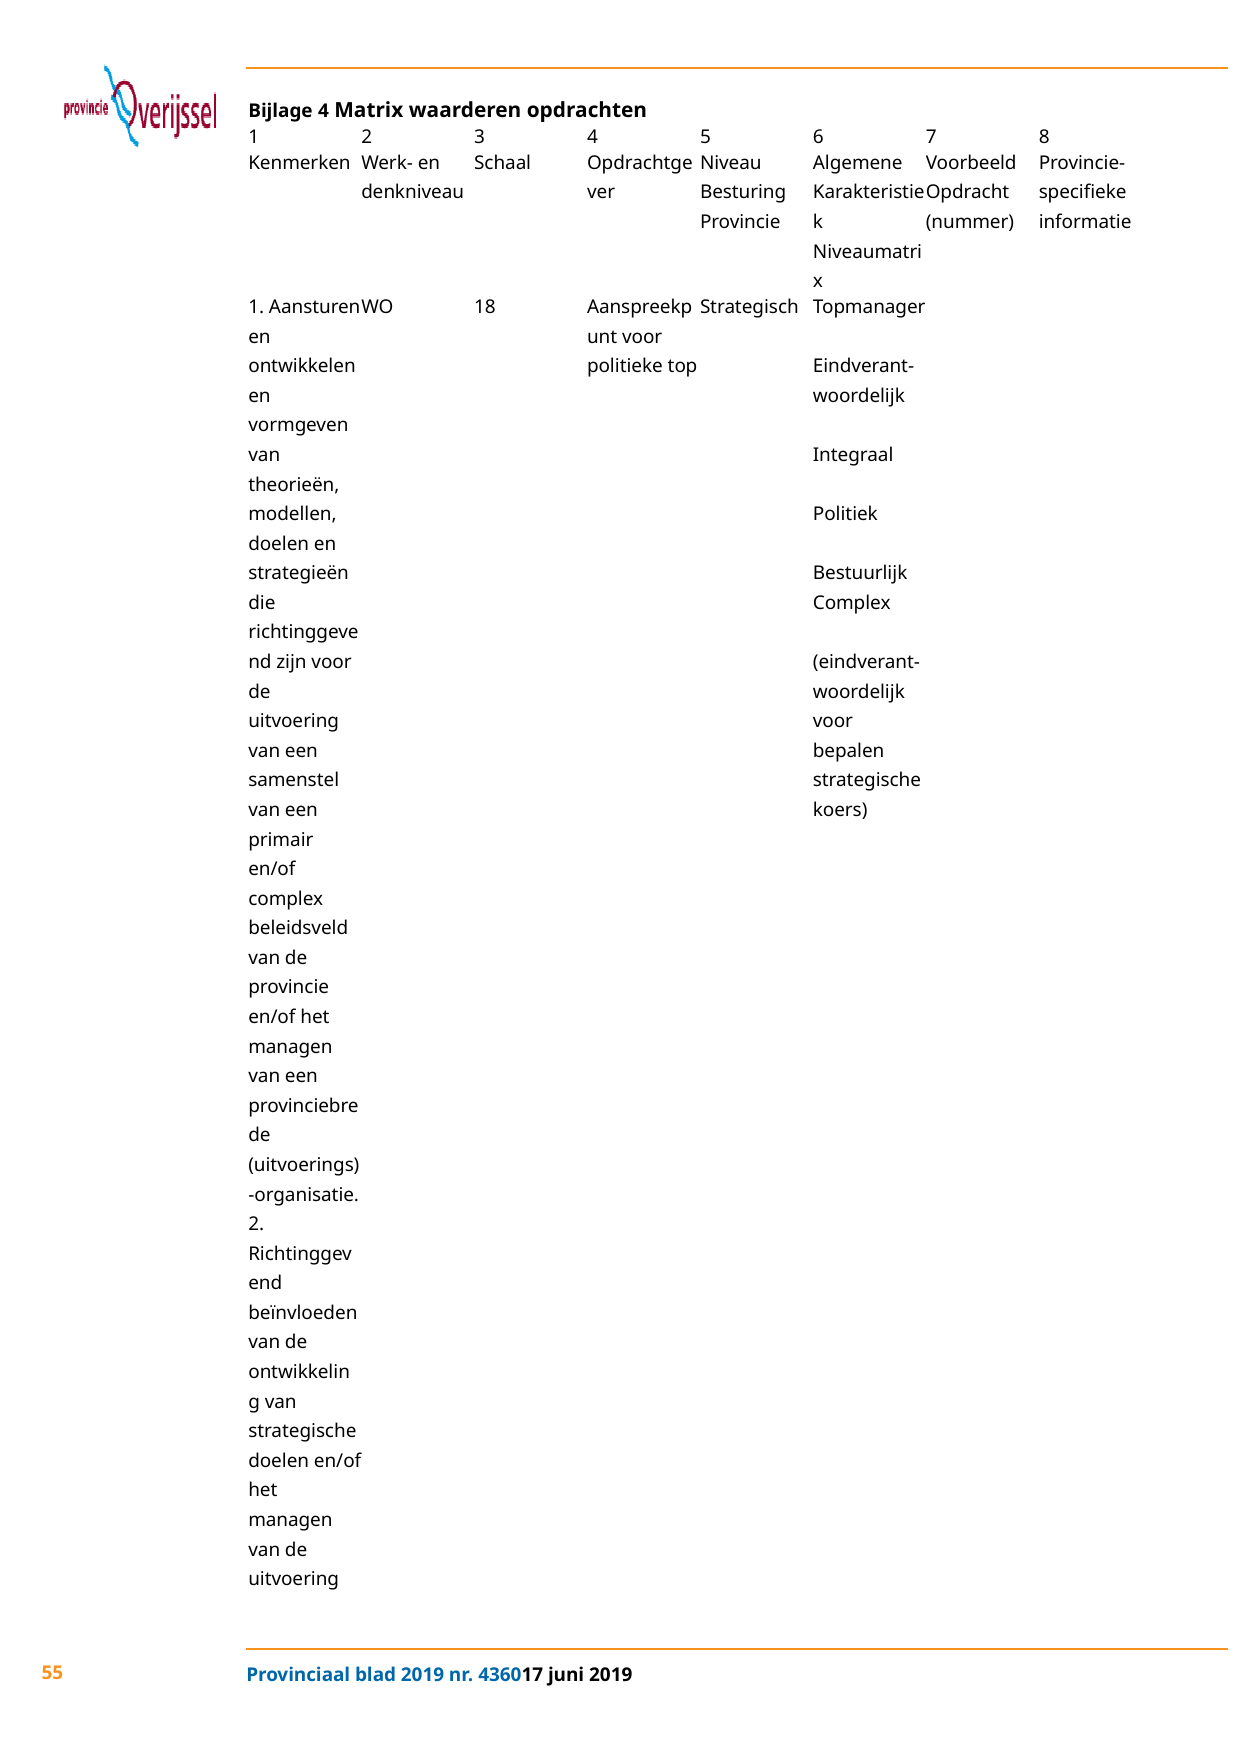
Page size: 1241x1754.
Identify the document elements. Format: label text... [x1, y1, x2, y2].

table_cell Aanspreekpunt voor politieke top [587, 293, 700, 1591]
table_header 4 [587, 124, 700, 149]
table_cell 18 [474, 293, 587, 1591]
table_header 8 [1039, 124, 1152, 149]
table_cell Schaal [474, 149, 587, 293]
table_cell Niveau Besturing Provincie [700, 149, 813, 293]
picture [41, 47, 231, 172]
table_cell Opdrachtgever [587, 149, 700, 293]
text Bijlage 4 Matrix waarderen opdrachten [248, 95, 1152, 123]
table_cell WO [361, 293, 474, 1591]
table_header 3 [474, 124, 587, 149]
table_header 6 [813, 124, 926, 149]
table_cell [926, 293, 1038, 1591]
table_header 5 [700, 124, 813, 149]
table_cell Strategisch [700, 293, 813, 1591]
table_cell Provincie-specifieke informatie [1039, 149, 1152, 293]
table_cell Algemene Karakteristiek Niveaumatrix [813, 149, 926, 293]
table_cell 1. Aansturen en ontwikkelen en vormgeven van theorieën, modellen, doelen en strategieën die richtinggevend zijn voor de uitvoering van een samenstel van een primair en/of complex beleidsveld van de provincie en/of het managen van een provinciebrede (uitvoerings)-organisatie. 2. Richtinggevend beïnvloeden van de ontwikkeling van strategische doelen en/of het managen van de uitvoering [248, 293, 361, 1591]
table_header 7 [926, 124, 1038, 149]
table_cell Werk- en denkniveau [361, 149, 474, 293]
table_header 1 [248, 124, 361, 149]
table_cell Voorbeeld Opdracht (nummer) [926, 149, 1038, 293]
table_cell [1039, 293, 1152, 1591]
table_cell Topmanager Eindverant-woordelijk Integraal Politiek Bestuurlijk Complex (eindverant-woordelijk voor bepalen strategische koers) [813, 293, 926, 1591]
table_header 2 [361, 124, 474, 149]
table_cell Kenmerken [248, 149, 361, 293]
